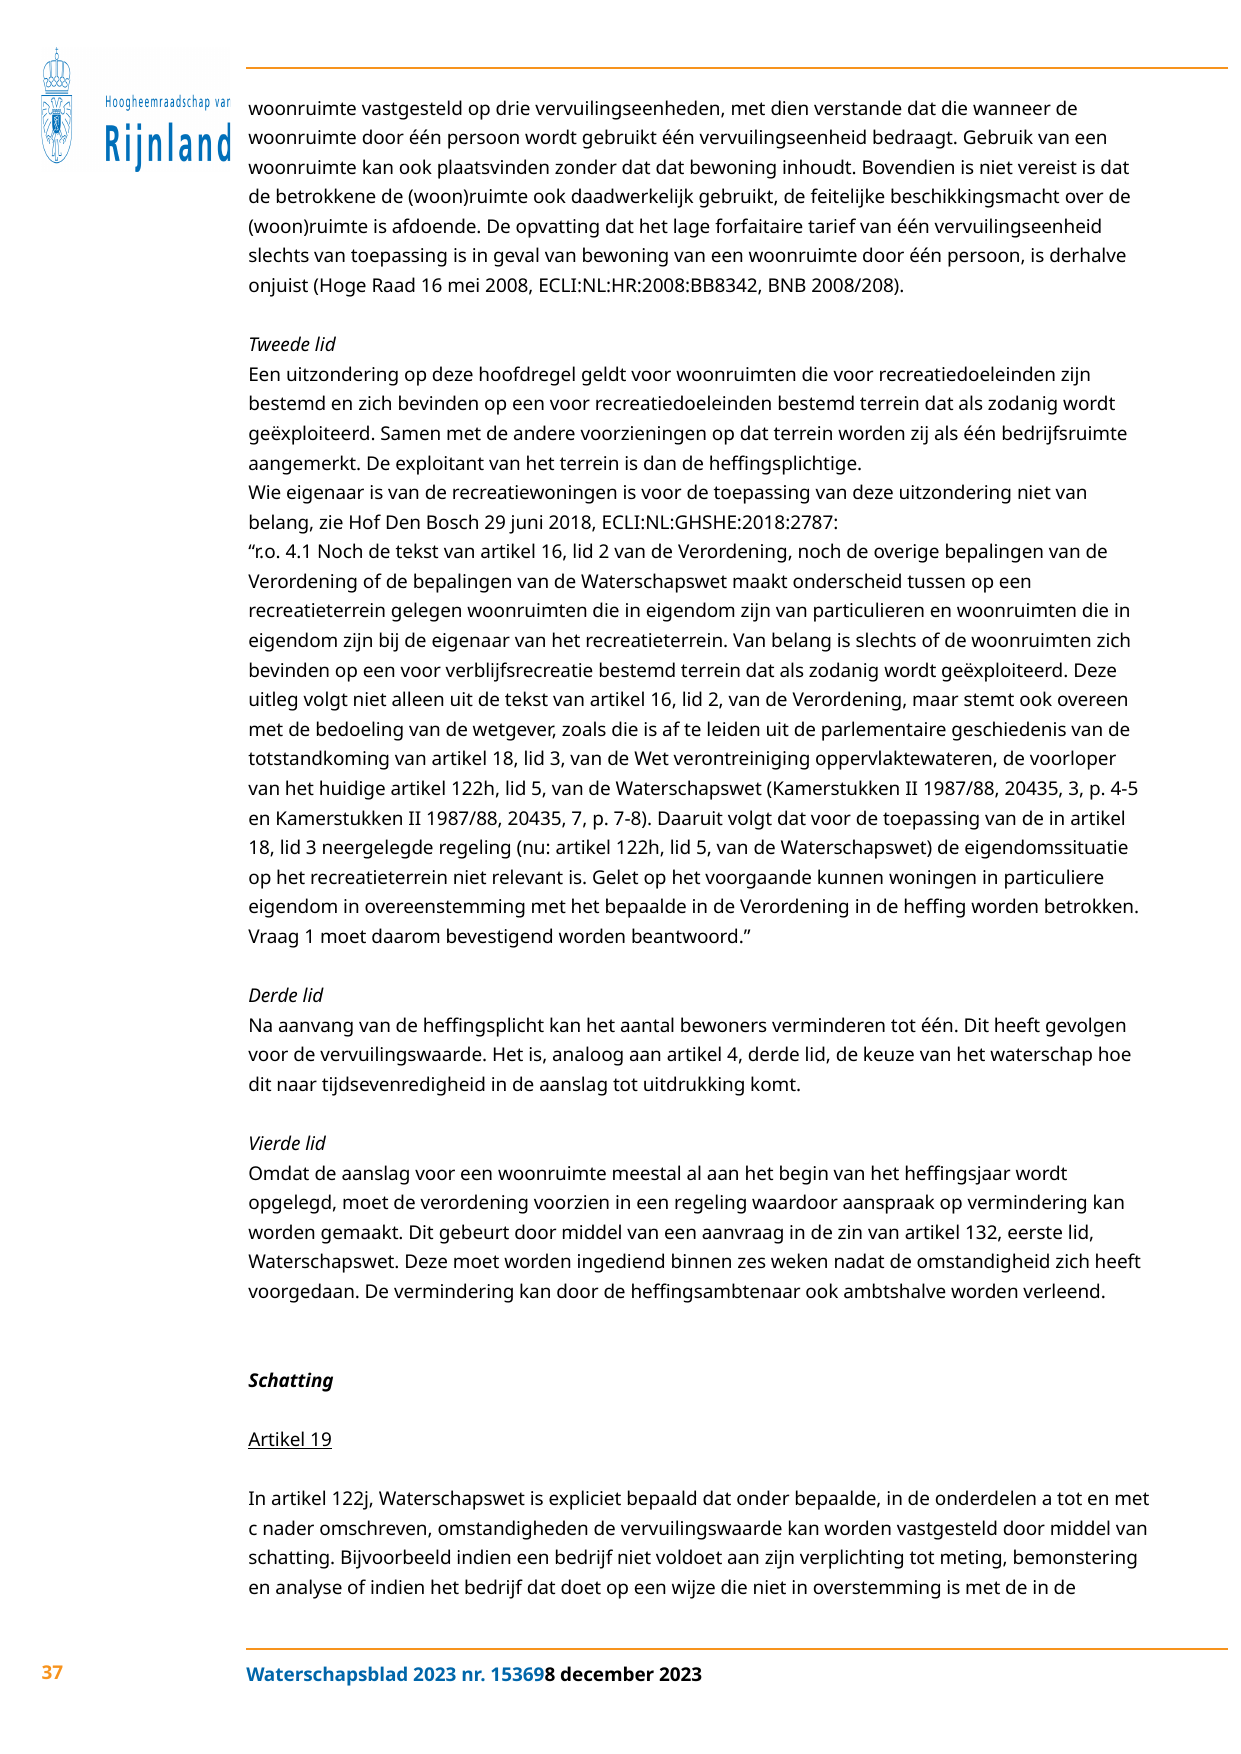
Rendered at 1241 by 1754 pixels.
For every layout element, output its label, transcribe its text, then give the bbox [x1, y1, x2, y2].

text Vierde lid [248, 1130, 1152, 1156]
text Derde lid [248, 982, 1152, 1008]
text Schatting [248, 1367, 1152, 1393]
text In artikel 122j, Waterschapswet is expliciet bepaald dat onder bepaalde, in de onderdelen a tot en met c nader omschreven, omstandigheden de vervuilingswaarde kan worden vastgesteld door middel van schatting. Bijvoorbeeld indien een bedrijf niet voldoet aan zijn verplichting tot meting, bemonstering en analyse of indien het bedrijf dat doet op een wijze die niet in overstemming is met de in de [248, 1485, 1152, 1600]
text Tweede lid [248, 331, 1152, 357]
text “r.o. 4.1 Noch de tekst van artikel 16, lid 2 van de Verordening, noch de overige bepalingen van de Verordening of de bepalingen van de Waterschapswet maakt onderscheid tussen op een recreatieterrein gelegen woonruimten die in eigendom zijn van particulieren en woonruimten die in eigendom zijn bij de eigenaar van het recreatieterrein. Van belang is slechts of de woonruimten zich bevinden op een voor verblijfsrecreatie bestemd terrein dat als zodanig wordt geëxploiteerd. Deze uitleg volgt niet alleen uit de tekst van artikel 16, lid 2, van de Verordening, maar stemt ook overeen met de bedoeling van de wetgever, zoals die is af te leiden uit de parlementaire geschiedenis van de totstandkoming van artikel 18, lid 3, van de Wet verontreiniging oppervlaktewateren, de voorloper van het huidige artikel 122h, lid 5, van de Waterschapswet (Kamerstukken II 1987/88, 20435, 3, p. 4-5 en Kamerstukken II 1987/88, 20435, 7, p. 7-8). Daaruit volgt dat voor de toepassing van de in artikel 18, lid 3 neergelegde regeling (nu: artikel 122h, lid 5, van de Waterschapswet) de eigendomssituatie op het recreatieterrein niet relevant is. Gelet op het voorgaande kunnen woningen in particuliere eigendom in overeenstemming met het bepaalde in de Verordening in de heffing worden betrokken. Vraag 1 moet daarom bevestigend worden beantwoord.” [248, 538, 1152, 949]
text woonruimte vastgesteld op drie vervuilingseenheden, met dien verstande dat die wanneer de woonruimte door één persoon wordt gebruikt één vervuilingseenheid bedraagt. Gebruik van een woonruimte kan ook plaatsvinden zonder dat dat bewoning inhoudt. Bovendien is niet vereist is dat de betrokkene de (woon)ruimte ook daadwerkelijk gebruikt, de feitelijke beschikkingsmacht over de (woon)ruimte is afdoende. De opvatting dat het lage forfaitaire tarief van één vervuilingseenheid slechts van toepassing is in geval van bewoning van een woonruimte door één persoon, is derhalve onjuist (Hoge Raad 16 mei 2008, ECLI:NL:HR:2008:BB8342, BNB 2008/208). [248, 95, 1152, 298]
text Wie eigenaar is van de recreatiewoningen is voor de toepassing van deze uitzondering niet van belang, zie Hof Den Bosch 29 juni 2018, ECLI:NL:GHSHE:2018:2787: [248, 479, 1152, 535]
text Een uitzondering op deze hoofdregel geldt voor woonruimten die voor recreatiedoeleinden zijn bestemd en zich bevinden op een voor recreatiedoeleinden bestemd terrein dat als zodanig wordt geëxploiteerd. Samen met de andere voorzieningen op dat terrein worden zij als één bedrijfsruimte aangemerkt. De exploitant van het terrein is dan de heffingsplichtige. [248, 361, 1152, 476]
text Omdat de aanslag voor een woonruimte meestal al aan het begin van het heffingsjaar wordt opgelegd, moet de verordening voorzien in een regeling waardoor aanspraak op vermindering kan worden gemaakt. Dit gebeurt door middel van een aanvraag in de zin van artikel 132, eerste lid, Waterschapswet. Deze moet worden ingediend binnen zes weken nadat de omstandigheid zich heeft voorgedaan. De vermindering kan door de heffingsambtenaar ook ambtshalve worden verleend. [248, 1160, 1152, 1304]
text Artikel 19 [248, 1426, 1152, 1452]
picture [41, 47, 231, 172]
text Na aanvang van de heffingsplicht kan het aantal bewoners verminderen tot één. Dit heeft gevolgen voor de vervuilingswaarde. Het is, analoog aan artikel 4, derde lid, de keuze van het waterschap hoe dit naar tijdsevenredigheid in de aanslag tot uitdrukking komt. [248, 1012, 1152, 1097]
